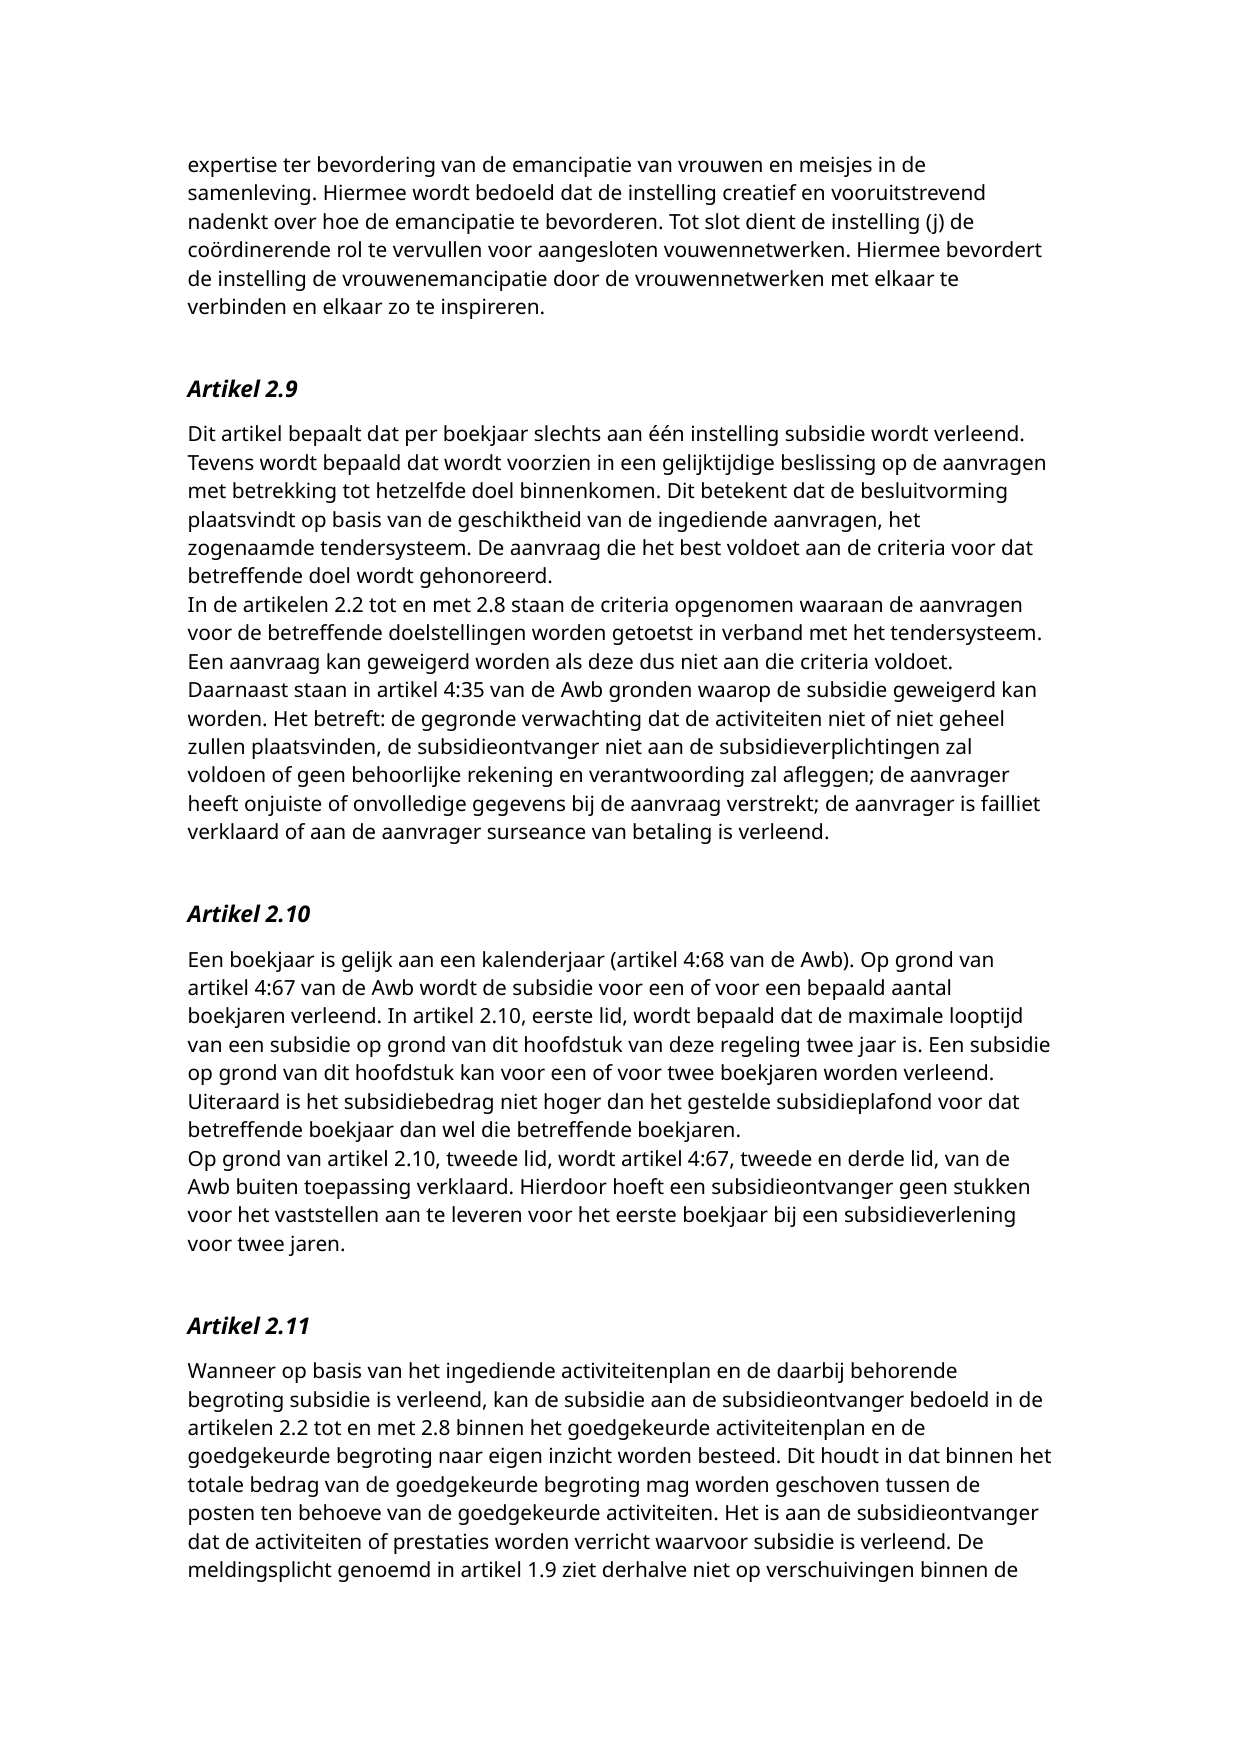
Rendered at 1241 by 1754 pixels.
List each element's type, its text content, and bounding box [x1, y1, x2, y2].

text Wanneer op basis van het ingediende activiteitenplan en de daarbij behorende begroting subsidie is verleend, kan de subsidie aan de subsidieontvanger bedoeld in de artikelen 2.2 tot en met 2.8 binnen het goedgekeurde activiteitenplan en de goedgekeurde begroting naar eigen inzicht worden besteed. Dit houdt in dat binnen het totale bedrag van de goedgekeurde begroting mag worden geschoven tussen de posten ten behoeve van de goedgekeurde activiteiten. Het is aan de subsidieontvanger dat de activiteiten of prestaties worden verricht waarvoor subsidie is verleend. De meldingsplicht genoemd in artikel 1.9 ziet derhalve niet op verschuivingen binnen de [187, 1356, 1053, 1584]
subtitle Artikel 2.10 [187, 898, 1053, 930]
text Op grond van artikel 2.10, tweede lid, wordt artikel 4:67, tweede en derde lid, van de Awb buiten toepassing verklaard. Hierdoor hoeft een subsidieontvanger geen stukken voor het vaststellen aan te leveren voor het eerste boekjaar bij een subsidieverlening voor twee jaren. [187, 1144, 1053, 1257]
subtitle Artikel 2.9 [187, 373, 1053, 404]
subtitle Artikel 2.11 [187, 1310, 1053, 1341]
text expertise ter bevordering van de emancipatie van vrouwen en meisjes in de samenleving. Hiermee wordt bedoeld dat de instelling creatief en vooruitstrevend nadenkt over hoe de emancipatie te bevorderen. Tot slot dient de instelling (j) de coördinerende rol te vervullen voor aangesloten vouwennetwerken. Hiermee bevordert de instelling de vrouwenemancipatie door de vrouwennetwerken met elkaar te verbinden en elkaar zo te inspireren. [187, 150, 1053, 321]
text In de artikelen 2.2 tot en met 2.8 staan de criteria opgenomen waaraan de aanvragen voor de betreffende doelstellingen worden getoetst in verband met het tendersysteem. Een aanvraag kan geweigerd worden als deze dus niet aan die criteria voldoet. Daarnaast staan in artikel 4:35 van de Awb gronden waarop de subsidie geweigerd kan worden. Het betreft: de gegronde verwachting dat de activiteiten niet of niet geheel zullen plaatsvinden, de subsidieontvanger niet aan de subsidieverplichtingen zal voldoen of geen behoorlijke rekening en verantwoording zal afleggen; de aanvrager heeft onjuiste of onvolledige gegevens bij de aanvraag verstrekt; de aanvrager is failliet verklaard of aan de aanvrager surseance van betaling is verleend. [187, 590, 1053, 846]
text Dit artikel bepaalt dat per boekjaar slechts aan één instelling subsidie wordt verleend. Tevens wordt bepaald dat wordt voorzien in een gelijktijdige beslissing op de aanvragen met betrekking tot hetzelfde doel binnenkomen. Dit betekent dat de besluitvorming plaatsvindt op basis van de geschiktheid van de ingediende aanvragen, het zogenaamde tendersysteem. De aanvraag die het best voldoet aan de criteria voor dat betreffende doel wordt gehonoreerd. [187, 419, 1053, 590]
text Een boekjaar is gelijk aan een kalenderjaar (artikel 4:68 van de Awb). Op grond van artikel 4:67 van de Awb wordt de subsidie voor een of voor een bepaald aantal boekjaren verleend. In artikel 2.10, eerste lid, wordt bepaald dat de maximale looptijd van een subsidie op grond van dit hoofdstuk van deze regeling twee jaar is. Een subsidie op grond van dit hoofdstuk kan voor een of voor twee boekjaren worden verleend. Uiteraard is het subsidiebedrag niet hoger dan het gestelde subsidieplafond voor dat betreffende boekjaar dan wel die betreffende boekjaren. [187, 945, 1053, 1144]
